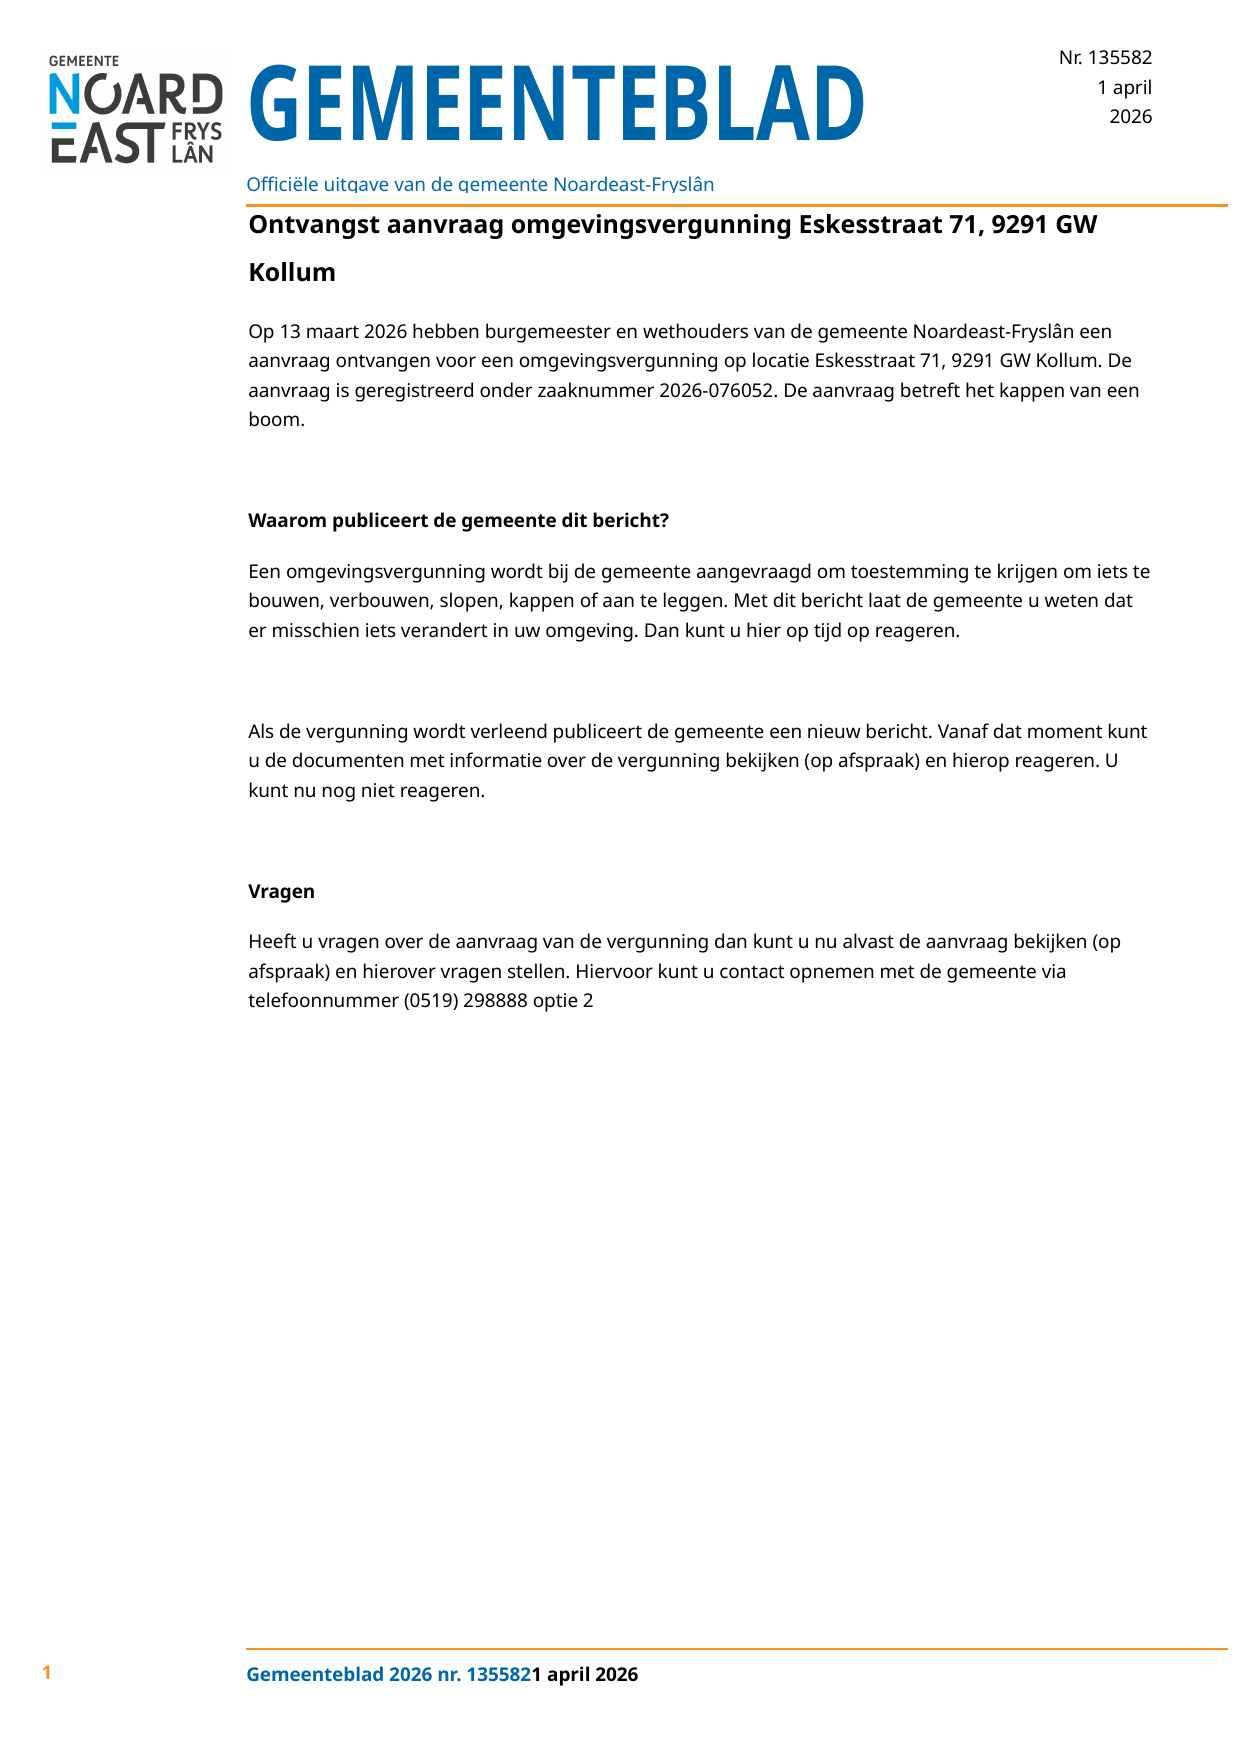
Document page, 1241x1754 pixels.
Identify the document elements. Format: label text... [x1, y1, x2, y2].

text Heeft u vragen over de aanvraag van de vergunning dan kunt u nu alvast de aanvraag bekijken (op afspraak) en hierover vragen stellen. Hiervoor kunt u contact opnemen met de gemeente via telefoonnummer (0519) 298888 optie 2 [248, 928, 1152, 1013]
picture [41, 47, 231, 172]
text Een omgevingsvergunning wordt bij de gemeente aangevraagd om toestemming te krijgen om iets te bouwen, verbouwen, slopen, kappen of aan te leggen. Met dit bericht laat de gemeente u weten dat er misschien iets verandert in uw omgeving. Dan kunt u hier op tijd op reageren. [248, 558, 1152, 643]
text Vragen [248, 878, 1152, 904]
text Als de vergunning wordt verleend publiceert de gemeente een nieuw bericht. Vanaf dat moment kunt u de documenten met informatie over de vergunning bekijken (op afspraak) en hierop reageren. U kunt nu nog niet reageren. [248, 718, 1152, 803]
text Ontvangst aanvraag omgevingsvergunning Eskesstraat 71, 9291 GW Kollum [248, 207, 1152, 288]
text Op 13 maart 2026 hebben burgemeester en wethouders van de gemeente Noardeast-Fryslân een aanvraag ontvangen voor een omgevingsvergunning op locatie Eskesstraat 71, 9291 GW Kollum. De aanvraag is geregistreerd onder zaaknummer 2026-076052. De aanvraag betreft het kappen van een boom. [248, 318, 1152, 432]
text Waarom publiceert de gemeente dit bericht? [248, 507, 1152, 533]
